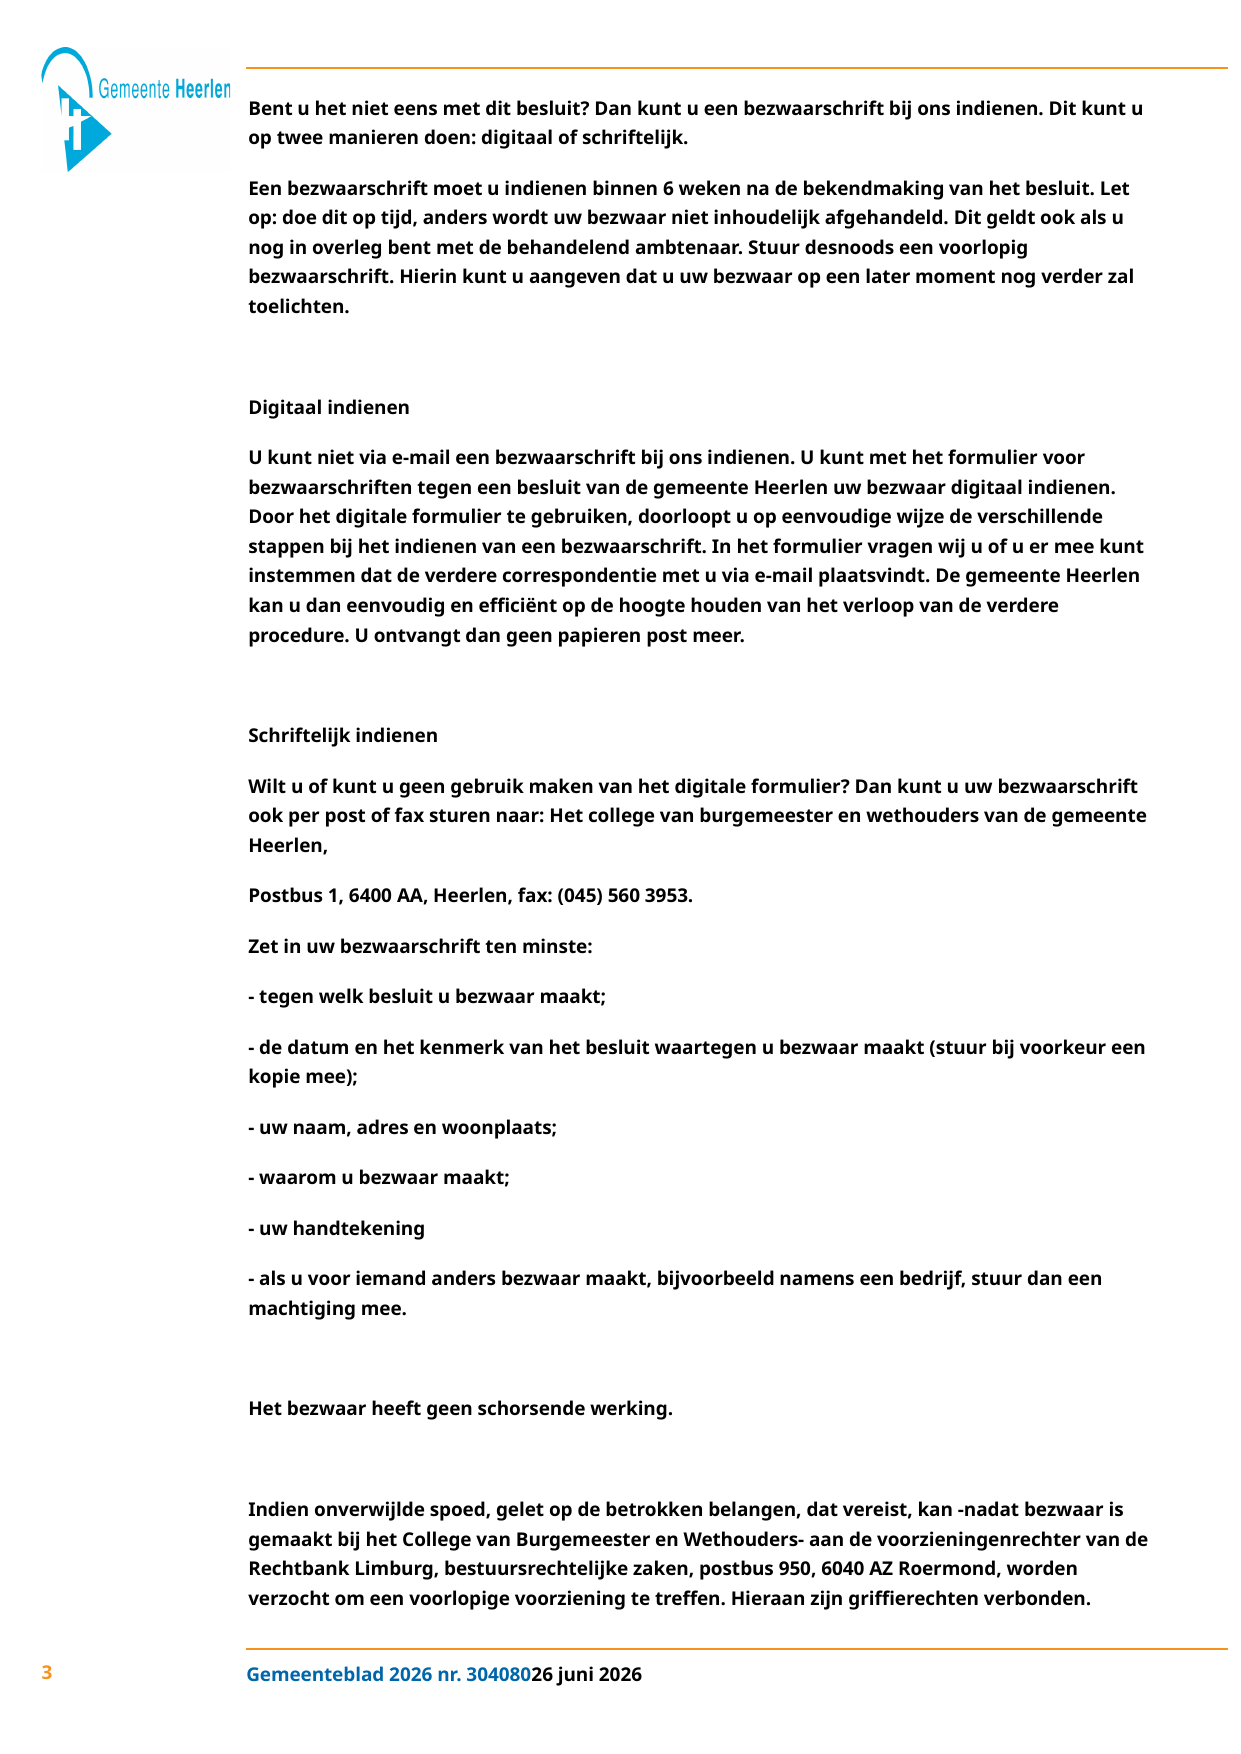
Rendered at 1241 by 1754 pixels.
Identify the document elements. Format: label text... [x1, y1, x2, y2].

picture [41, 47, 231, 172]
text - als u voor iemand anders bezwaar maakt, bijvoorbeeld namens een bedrijf, stuur dan een machtiging mee. [248, 1265, 1152, 1321]
text Schriftelijk indienen [248, 723, 1152, 748]
text - waarom u bezwaar maakt; [248, 1164, 1152, 1190]
text - uw naam, adres en woonplaats; [248, 1114, 1152, 1140]
text Digitaal indienen [248, 394, 1152, 420]
text Het bezwaar heeft geen schorsende werking. [248, 1396, 1152, 1421]
text Wilt u of kunt u geen gebruik maken van het digitale formulier? Dan kunt u uw bezwaarschrift ook per post of fax sturen naar: Het college van burgemeester en wethouders van de gemeente Heerlen, [248, 773, 1152, 858]
text - tegen welk besluit u bezwaar maakt; [248, 983, 1152, 1009]
text - uw handtekening [248, 1215, 1152, 1241]
text Indien onverwijlde spoed, gelet op de betrokken belangen, dat vereist, kan -nadat bezwaar is gemaakt bij het College van Burgemeester en Wethouders- aan de voorzieningenrechter van de Rechtbank Limburg, bestuursrechtelijke zaken, postbus 950, 6040 AZ Roermond, worden verzocht om een voorlopige voorziening te treffen. Hieraan zijn griffierechten verbonden. [248, 1496, 1152, 1611]
text Een bezwaarschrift moet u indienen binnen 6 weken na de bekendmaking van het besluit. Let op: doe dit op tijd, anders wordt uw bezwaar niet inhoudelijk afgehandeld. Dit geldt ook als u nog in overleg bent met de behandelend ambtenaar. Stuur desnoods een voorlopig bezwaarschrift. Hierin kunt u aangeven dat u uw bezwaar op een later moment nog verder zal toelichten. [248, 175, 1152, 319]
text Postbus 1, 6400 AA, Heerlen, fax: (045) 560 3953. [248, 883, 1152, 908]
text U kunt niet via e-mail een bezwaarschrift bij ons indienen. U kunt met het formulier voor bezwaarschriften tegen een besluit van de gemeente Heerlen uw bezwaar digitaal indienen. Door het digitale formulier te gebruiken, doorloopt u op eenvoudige wijze de verschillende stappen bij het indienen van een bezwaarschrift. In het formulier vragen wij u of u er mee kunt instemmen dat de verdere correspondentie met u via e-mail plaatsvindt. De gemeente Heerlen kan u dan eenvoudig en efficiënt op de hoogte houden van het verloop van de verdere procedure. U ontvangt dan geen papieren post meer. [248, 444, 1152, 648]
text Bent u het niet eens met dit besluit? Dan kunt u een bezwaarschrift bij ons indienen. Dit kunt u op twee manieren doen: digitaal of schriftelijk. [248, 95, 1152, 150]
picture [41, 47, 59, 70]
text Zet in uw bezwaarschrift ten minste: [248, 933, 1152, 959]
text - de datum en het kenmerk van het besluit waartegen u bezwaar maakt (stuur bij voorkeur een kopie mee); [248, 1034, 1152, 1089]
